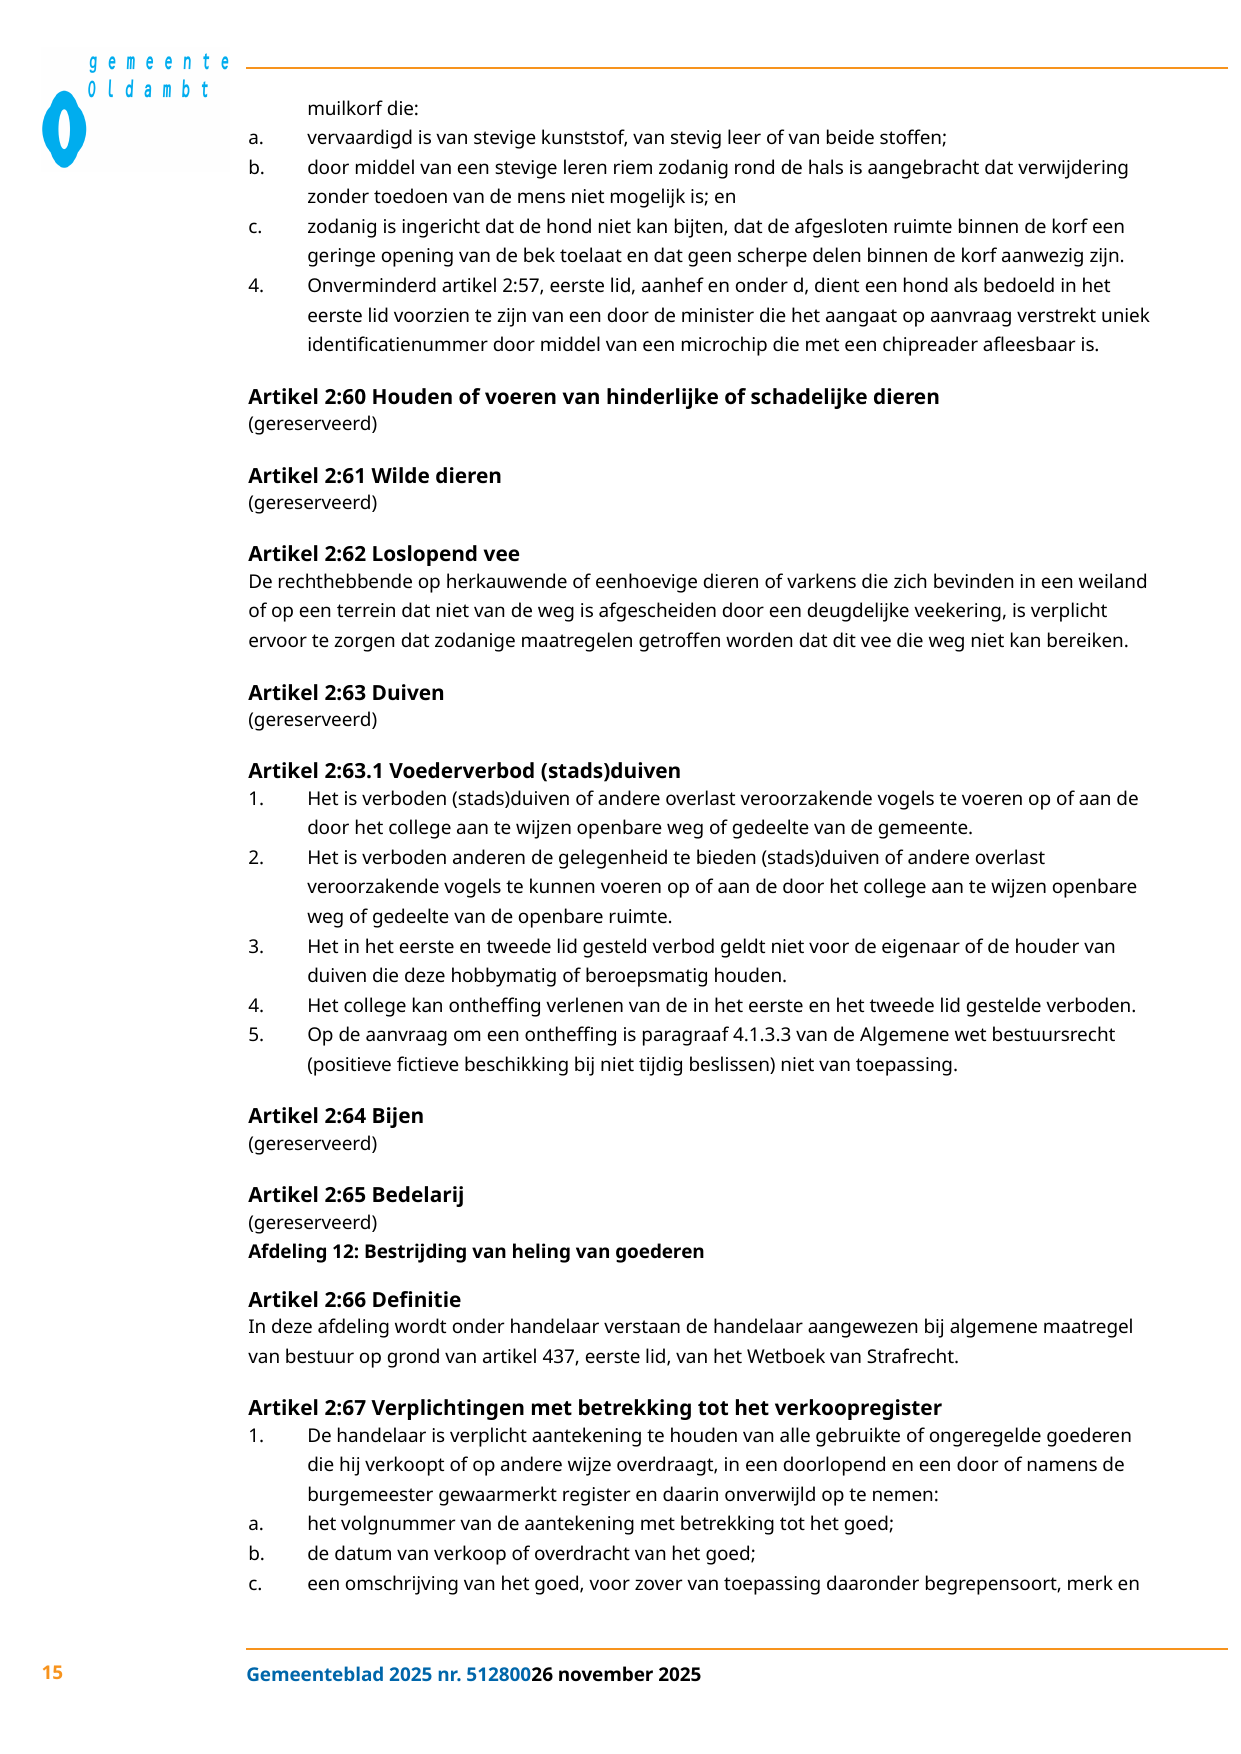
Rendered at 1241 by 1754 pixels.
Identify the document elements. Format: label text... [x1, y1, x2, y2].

text (gereserveerd) [248, 410, 1152, 436]
text Artikel 2:66 Definitie [248, 1285, 1152, 1313]
text (gereserveerd) [248, 1130, 1152, 1156]
list Het is verboden (stads)duiven of andere overlast veroorzakende vogels te voeren op of aan de door het college aan te wijzen openbare weg of gedeelte van de gemeente. [248, 785, 1152, 840]
picture [41, 47, 231, 172]
list Op de aanvraag om een ontheffing is paragraaf 4.1.3.3 van de Algemene wet bestuursrecht (positieve fictieve beschikking bij niet tijdig beslissen) niet van toepassing. [248, 1022, 1152, 1077]
list Onverminderd artikel 2:57, eerste lid, aanhef en onder d, dient een hond als bedoeld in het eerste lid voorzien te zijn van een door de minister die het aangaat op aanvraag verstrekt uniek identificatienummer door middel van een microchip die met een chipreader afleesbaar is. [248, 272, 1152, 357]
list Het college kan ontheffing verlenen van de in het eerste en het tweede lid gestelde verboden. [248, 992, 1152, 1018]
list door middel van een stevige leren riem zodanig rond de hals is aangebracht dat verwijdering zonder toedoen van de mens niet mogelijk is; en [248, 154, 1152, 209]
text Artikel 2:63 Duiven [248, 678, 1152, 706]
text (gereserveerd) [248, 706, 1152, 732]
text In deze afdeling wordt onder handelaar verstaan de handelaar aangewezen bij algemene maatregel van bestuur op grond van artikel 437, eerste lid, van het Wetboek van Strafrecht. [248, 1313, 1152, 1369]
text Artikel 2:64 Bijen [248, 1102, 1152, 1130]
text Artikel 2:67 Verplichtingen met betrekking tot het verkoopregister [248, 1393, 1152, 1422]
text Artikel 2:60 Houden of voeren van hinderlijke of schadelijke dieren [248, 382, 1152, 410]
text Artikel 2:65 Bedelarij [248, 1180, 1152, 1209]
text Artikel 2:62 Loslopend vee [248, 539, 1152, 568]
text De rechthebbende op herkauwende of eenhoevige dieren of varkens die zich bevinden in een weiland of op een terrein dat niet van de weg is afgescheiden door een deugdelijke veekering, is verplicht ervoor te zorgen dat zodanige maatregelen getroffen worden dat dit vee die weg niet kan bereiken. [248, 568, 1152, 653]
text (gereserveerd) [248, 1209, 1152, 1234]
list de datum van verkoop of overdracht van het goed; [248, 1540, 1152, 1566]
text (gereserveerd) [248, 489, 1152, 515]
list muilkorf die: [248, 95, 1152, 121]
list Het in het eerste en tweede lid gesteld verbod geldt niet voor de eigenaar of de houder van duiven die deze hobbymatig of beroepsmatig houden. [248, 933, 1152, 988]
text Artikel 2:63.1 Voederverbod (stads)duiven [248, 756, 1152, 785]
list het volgnummer van de aantekening met betrekking tot het goed; [248, 1511, 1152, 1536]
list zodanig is ingericht dat de hond niet kan bijten, dat de afgesloten ruimte binnen de korf een geringe opening van de bek toelaat en dat geen scherpe delen binnen de korf aanwezig zijn. [248, 213, 1152, 268]
list Het is verboden anderen de gelegenheid te bieden (stads)duiven of andere overlast veroorzakende vogels te kunnen voeren op of aan de door het college aan te wijzen openbare weg of gedeelte van de openbare ruimte. [248, 844, 1152, 929]
list een omschrijving van het goed, voor zover van toepassing daaronder begrepensoort, merk en [248, 1570, 1152, 1596]
text Afdeling 12: Bestrijding van heling van goederen [248, 1238, 1152, 1264]
text Artikel 2:61 Wilde dieren [248, 461, 1152, 489]
list vervaardigd is van stevige kunststof, van stevig leer of van beide stoffen; [248, 124, 1152, 150]
list De handelaar is verplicht aantekening te houden van alle gebruikte of ongeregelde goederen die hij verkoopt of op andere wijze overdraagt, in een doorlopend en een door of namens de burgemeester gewaarmerkt register en daarin onverwijld op te nemen: [248, 1422, 1152, 1507]
